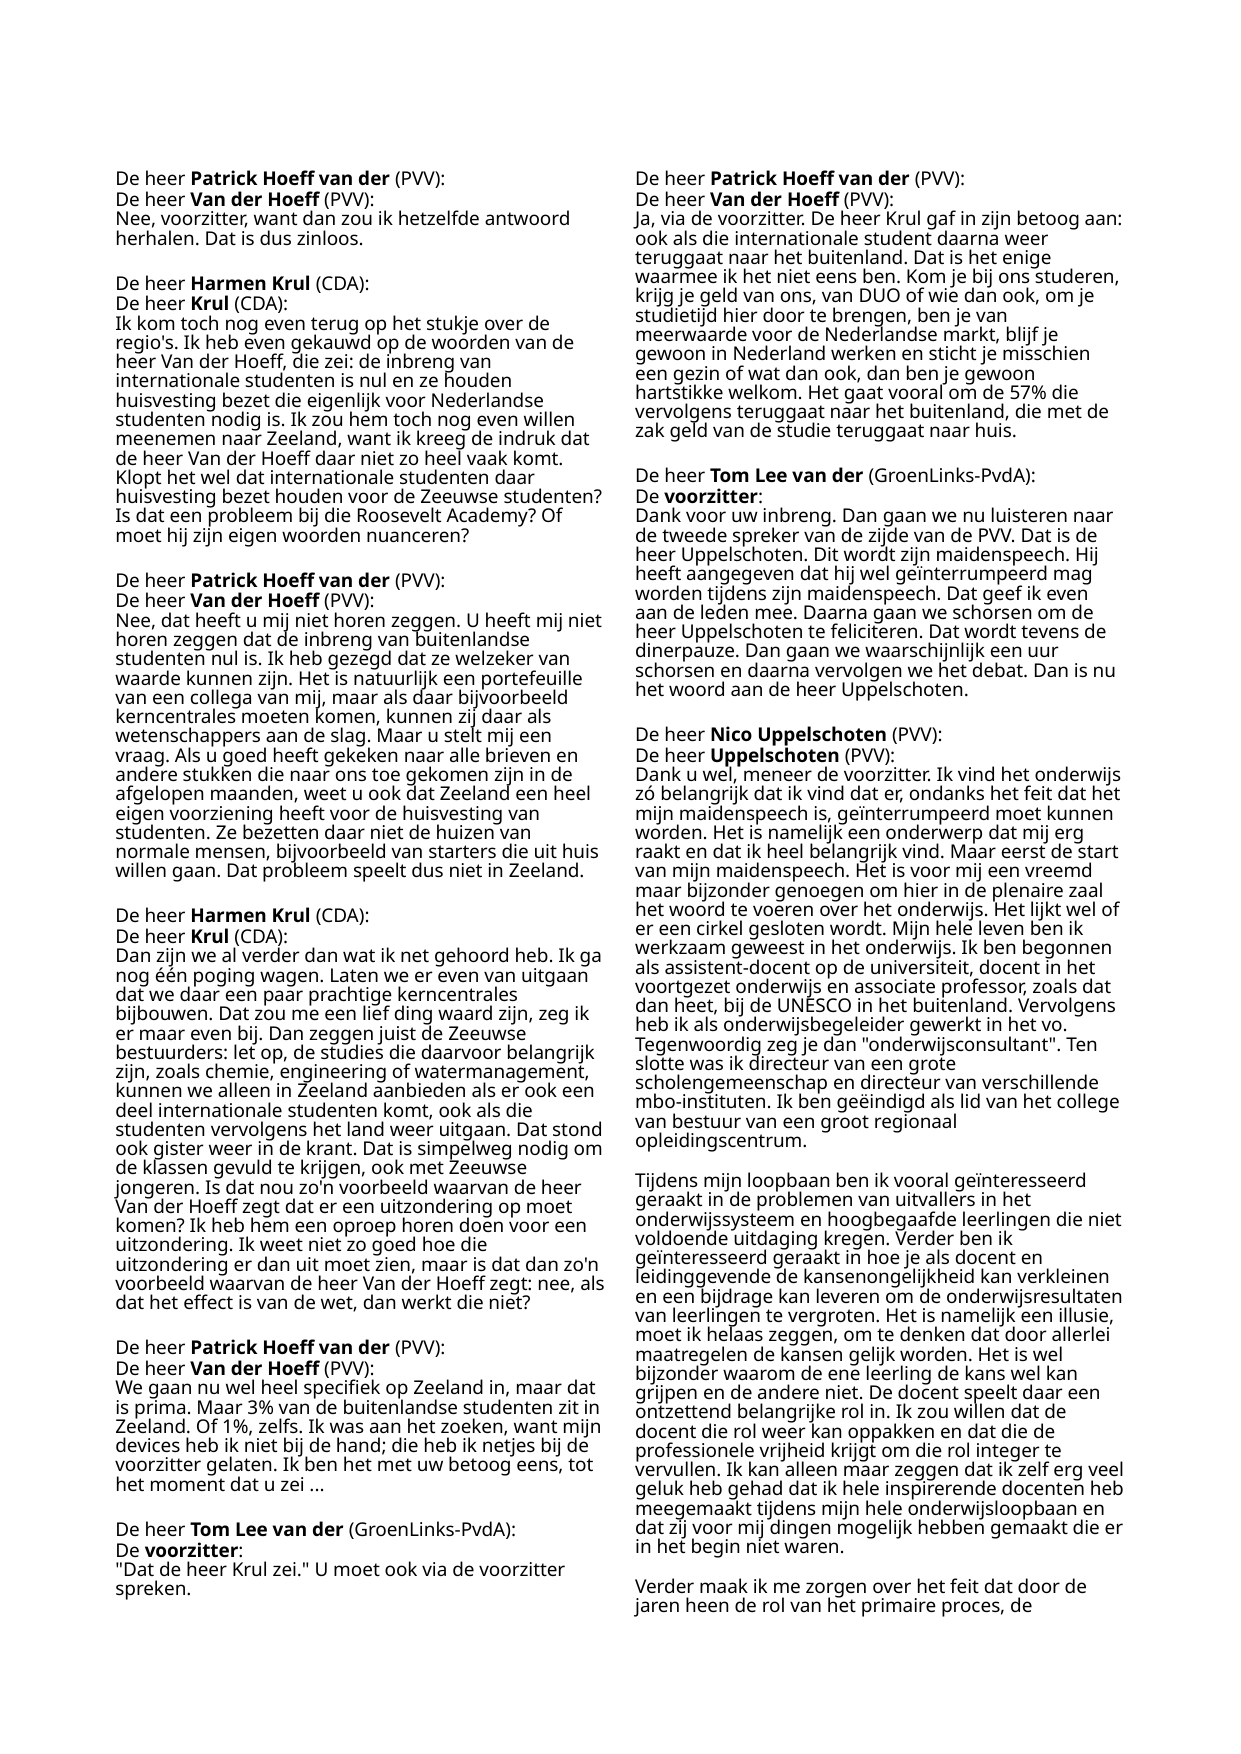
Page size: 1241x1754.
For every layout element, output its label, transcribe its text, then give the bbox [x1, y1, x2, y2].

text De heer Van der Hoeff (PVV): [635, 191, 1125, 210]
text De heer Patrick Hoeff van der (PVV): [115, 567, 605, 592]
text De heer Krul (CDA): [115, 928, 605, 947]
text Nee, voorzitter, want dan zou ik hetzelfde antwoord herhalen. Dat is dus zinloos. [115, 210, 605, 249]
text Ik kom toch nog even terug op het stukje over de regio's. Ik heb even gekauwd op de woorden van de heer Van der Hoeff, die zei: de inbreng van internationale studenten is nul en ze houden huisvesting bezet die eigenlijk voor Nederlandse studenten nodig is. Ik zou hem toch nog even willen meenemen naar Zeeland, want ik kreeg de indruk dat de heer Van der Hoeff daar niet zo heel vaak komt. Klopt het wel dat internationale studenten daar huisvesting bezet houden voor de Zeeuwse studenten? Is dat een probleem bij die Roosevelt Academy? Of moet hij zijn eigen woorden nuanceren? [115, 315, 605, 546]
text De heer Tom Lee van der (GroenLinks-PvdA): [115, 1516, 605, 1542]
text "Dat de heer Krul zei." U moet ook via de voorzitter spreken. [115, 1561, 605, 1599]
text Ja, via de voorzitter. De heer Krul gaf in zijn betoog aan: ook als die internationale student daarna weer teruggaat naar het buitenland. Dat is het enige waarmee ik het niet eens ben. Kom je bij ons studeren, krijg je geld van ons, van DUO of wie dan ook, om je studietijd hier door te brengen, ben je van meerwaarde voor de Nederlandse markt, blijf je gewoon in Nederland werken en sticht je misschien een gezin of wat dan ook, dan ben je gewoon hartstikke welkom. Het gaat vooral om de 57% die vervolgens teruggaat naar het buitenland, die met de zak geld van de studie teruggaat naar huis. [635, 210, 1125, 442]
text Verder maak ik me zorgen over het feit dat door de jaren heen de rol van het primaire proces, de [635, 1578, 1125, 1617]
text De heer Harmen Krul (CDA): [115, 902, 605, 928]
text De heer Harmen Krul (CDA): [115, 270, 605, 295]
text De heer Uppelschoten (PVV): [635, 747, 1125, 766]
text De heer Krul (CDA): [115, 295, 605, 315]
text Dank voor uw inbreng. Dan gaan we nu luisteren naar de tweede spreker van de zijde van de PVV. Dat is de heer Uppelschoten. Dit wordt zijn maidenspeech. Hij heeft aangegeven dat hij wel geïnterrumpeerd mag worden tijdens zijn maidenspeech. Dat geef ik even aan de leden mee. Daarna gaan we schorsen om de heer Uppelschoten te feliciteren. Dat wordt tevens de dinerpauze. Dan gaan we waarschijnlijk een uur schorsen en daarna vervolgen we het debat. Dan is nu het woord aan de heer Uppelschoten. [635, 507, 1125, 700]
text De heer Patrick Hoeff van der (PVV): [115, 1334, 605, 1360]
text De voorzitter: [115, 1542, 605, 1561]
text Nee, dat heeft u mij niet horen zeggen. U heeft mij niet horen zeggen dat de inbreng van buitenlandse studenten nul is. Ik heb gezegd dat ze welzeker van waarde kunnen zijn. Het is natuurlijk een portefeuille van een collega van mij, maar als daar bijvoorbeeld kerncentrales moeten komen, kunnen zij daar als wetenschappers aan de slag. Maar u stelt mij een vraag. Als u goed heeft gekeken naar alle brieven en andere stukken die naar ons toe gekomen zijn in de afgelopen maanden, weet u ook dat Zeeland een heel eigen voorziening heeft voor de huisvesting van studenten. Ze bezetten daar niet de huizen van normale mensen, bijvoorbeeld van starters die uit huis willen gaan. Dat probleem speelt dus niet in Zeeland. [115, 612, 605, 882]
text De heer Nico Uppelschoten (PVV): [635, 721, 1125, 747]
text De heer Van der Hoeff (PVV): [115, 592, 605, 612]
text De heer Van der Hoeff (PVV): [115, 1360, 605, 1379]
text Dank u wel, meneer de voorzitter. Ik vind het onderwijs zó belangrijk dat ik vind dat er, ondanks het feit dat het mijn maidenspeech is, geïnterrumpeerd moet kunnen worden. Het is namelijk een onderwerp dat mij erg raakt en dat ik heel belangrijk vind. Maar eerst de start van mijn maidenspeech. Het is voor mij een vreemd maar bijzonder genoegen om hier in de plenaire zaal het woord te voeren over het onderwijs. Het lijkt wel of er een cirkel gesloten wordt. Mijn hele leven ben ik werkzaam geweest in het onderwijs. Ik ben begonnen als assistent-docent op de universiteit, docent in het voortgezet onderwijs en associate professor, zoals dat dan heet, bij de UNESCO in het buitenland. Vervolgens heb ik als onderwijsbegeleider gewerkt in het vo. Tegenwoordig zeg je dan "onderwijsconsultant". Ten slotte was ik directeur van een grote scholengemeenschap en directeur van verschillende mbo-instituten. Ik ben geëindigd als lid van het college van bestuur van een groot regionaal opleidingscentrum. [635, 766, 1125, 1151]
text De heer Patrick Hoeff van der (PVV): [115, 165, 605, 191]
text Tijdens mijn loopbaan ben ik vooral geïnteresseerd geraakt in de problemen van uitvallers in het onderwijssysteem en hoogbegaafde leerlingen die niet voldoende uitdaging kregen. Verder ben ik geïnteresseerd geraakt in hoe je als docent en leidinggevende de kansenongelijkheid kan verkleinen en een bijdrage kan leveren om de onderwijsresultaten van leerlingen te vergroten. Het is namelijk een illusie, moet ik helaas zeggen, om te denken dat door allerlei maatregelen de kansen gelijk worden. Het is wel bijzonder waarom de ene leerling de kans wel kan grijpen en de andere niet. De docent speelt daar een ontzettend belangrijke rol in. Ik zou willen dat de docent die rol weer kan oppakken en dat die de professionele vrijheid krijgt om die rol integer te vervullen. Ik kan alleen maar zeggen dat ik zelf erg veel geluk heb gehad dat ik hele inspirerende docenten heb meegemaakt tijdens mijn hele onderwijsloopbaan en dat zij voor mij dingen mogelijk hebben gemaakt die er in het begin niet waren. [635, 1172, 1125, 1557]
text De heer Van der Hoeff (PVV): [115, 191, 605, 210]
text We gaan nu wel heel specifiek op Zeeland in, maar dat is prima. Maar 3% van de buitenlandse studenten zit in Zeeland. Of 1%, zelfs. Ik was aan het zoeken, want mijn devices heb ik niet bij de hand; die heb ik netjes bij de voorzitter gelaten. Ik ben het met uw betoog eens, tot het moment dat u zei ... [115, 1379, 605, 1495]
text Dan zijn we al verder dan wat ik net gehoord heb. Ik ga nog één poging wagen. Laten we er even van uitgaan dat we daar een paar prachtige kerncentrales bijbouwen. Dat zou me een lief ding waard zijn, zeg ik er maar even bij. Dan zeggen juist de Zeeuwse bestuurders: let op, de studies die daarvoor belangrijk zijn, zoals chemie, engineering of watermanagement, kunnen we alleen in Zeeland aanbieden als er ook een deel internationale studenten komt, ook als die studenten vervolgens het land weer uitgaan. Dat stond ook gister weer in de krant. Dat is simpelweg nodig om de klassen gevuld te krijgen, ook met Zeeuwse jongeren. Is dat nou zo'n voorbeeld waarvan de heer Van der Hoeff zegt dat er een uitzondering op moet komen? Ik heb hem een oproep horen doen voor een uitzondering. Ik weet niet zo goed hoe die uitzondering er dan uit moet zien, maar is dat dan zo'n voorbeeld waarvan de heer Van der Hoeff zegt: nee, als dat het effect is van de wet, dan werkt die niet? [115, 947, 605, 1313]
text De heer Tom Lee van der (GroenLinks-PvdA): [635, 462, 1125, 488]
text De heer Patrick Hoeff van der (PVV): [635, 165, 1125, 191]
text De voorzitter: [635, 488, 1125, 507]
